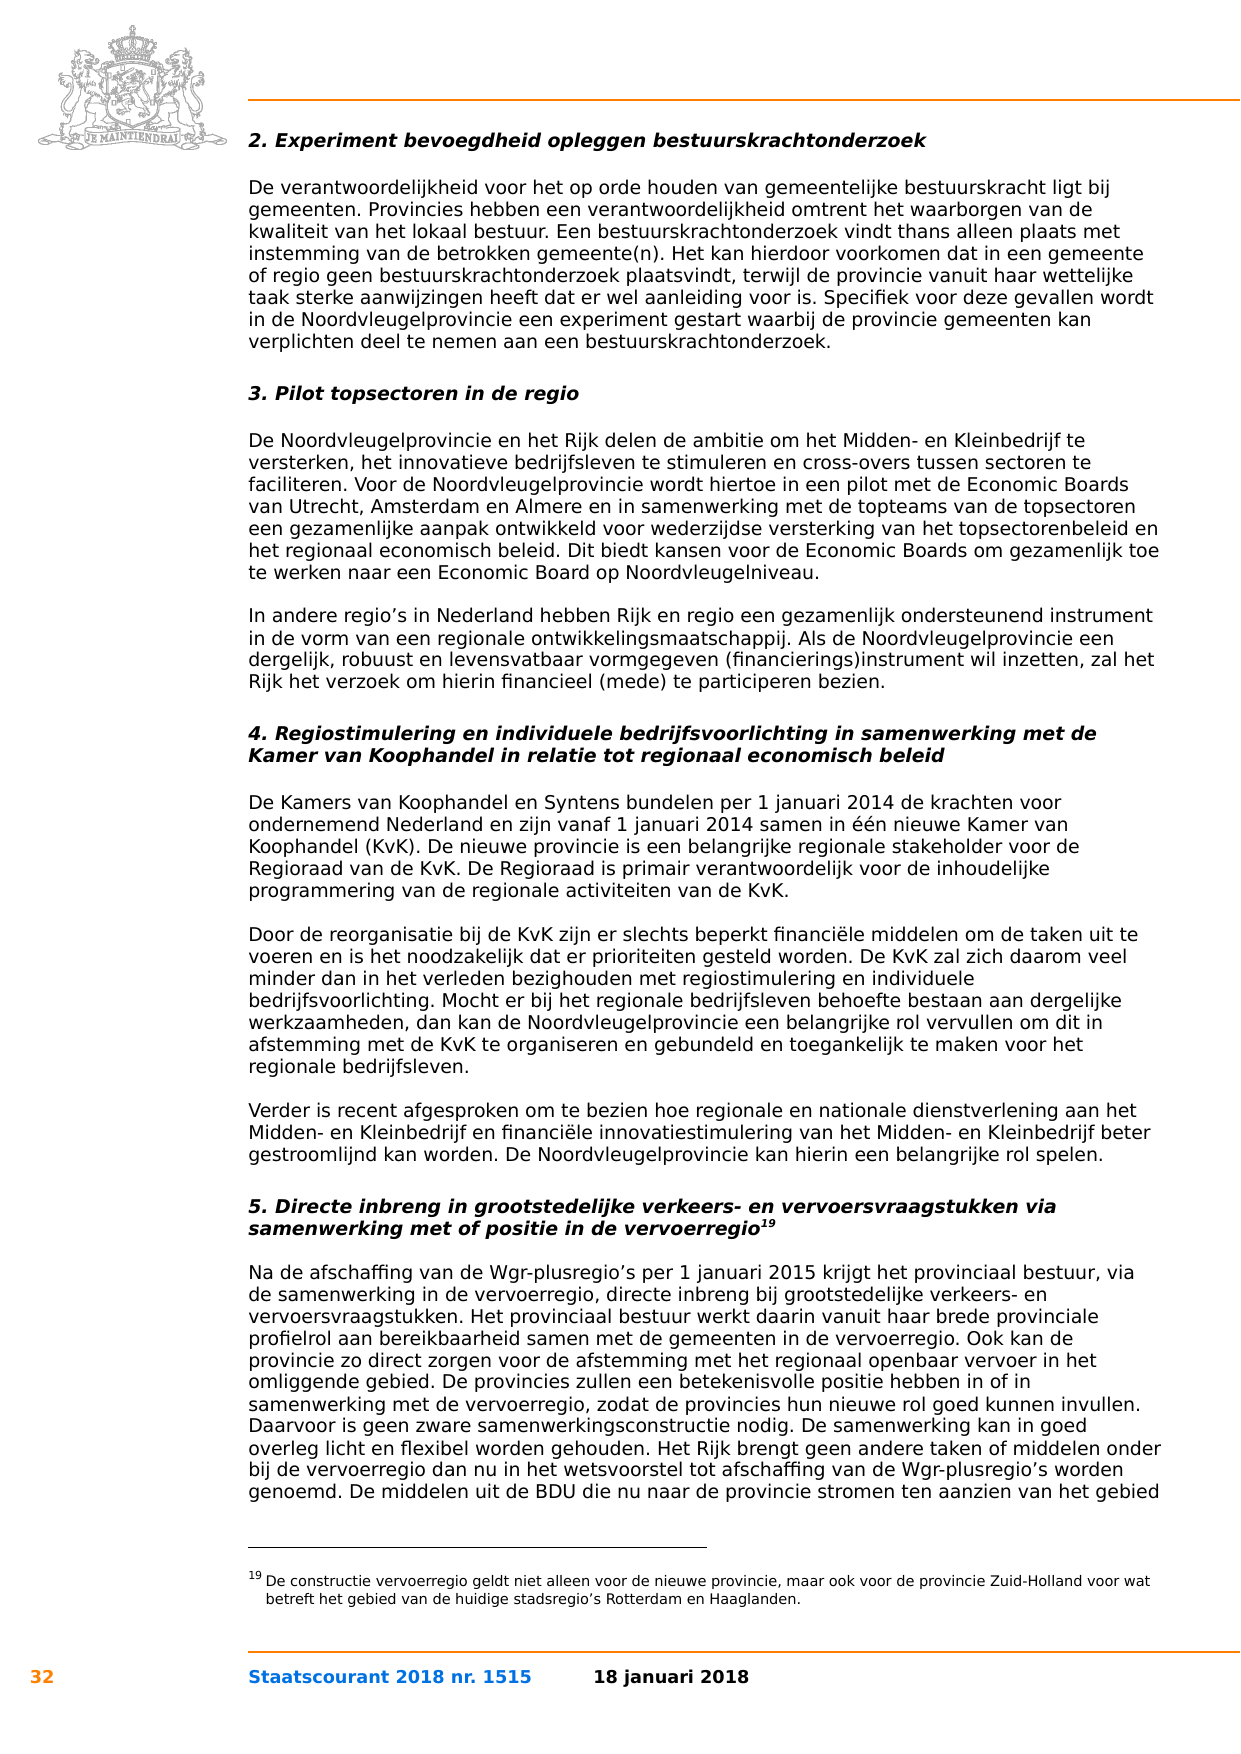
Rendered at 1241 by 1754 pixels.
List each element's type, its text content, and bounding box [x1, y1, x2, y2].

subtitle 2. Experiment bevoegdheid opleggen bestuurskrachtonderzoek [248, 130, 1163, 152]
subtitle 3. Pilot topsectoren in de regio [248, 383, 1163, 405]
picture [38, 25, 227, 150]
subtitle 4. Regiostimulering en individuele bedrijfsvoorlichting in samenwerking met de Kamer van Koophandel in relatie tot regionaal economisch beleid [248, 723, 1163, 767]
text De Kamers van Koophandel en Syntens bundelen per 1 januari 2014 de krachten voor ondernemend Nederland en zijn vanaf 1 januari 2014 samen in één nieuwe Kamer van Koophandel (KvK). De nieuwe provincie is een belangrijke regionale stakeholder voor de Regioraad van de KvK. De Regioraad is primair verantwoordelijk voor de inhoudelijke programmering van de regionale activiteiten van de KvK. [248, 792, 1163, 902]
text In andere regio’s in Nederland hebben Rijk en regio een gezamenlijk ondersteunend instrument in de vorm van een regionale ontwikkelingsmaatschappij. Als de Noordvleugelprovincie een dergelijk, robuust en levensvatbaar vormgegeven (financierings)instrument wil inzetten, zal het Rijk het verzoek om hierin financieel (mede) te participeren bezien. [248, 605, 1163, 693]
text De Noordvleugelprovincie en het Rijk delen de ambitie om het Midden- en Kleinbedrijf te versterken, het innovatieve bedrijfsleven te stimuleren en cross-overs tussen sectoren te faciliteren. Voor de Noordvleugelprovincie wordt hiertoe in een pilot met de Economic Boards van Utrecht, Amsterdam en Almere en in samenwerking met de topteams van de topsectoren een gezamenlijke aanpak ontwikkeld voor wederzijdse versterking van het topsectorenbeleid en het regionaal economisch beleid. Dit biedt kansen voor de Economic Boards om gezamenlijk toe te werken naar een Economic Board op Noordvleugelniveau. [248, 430, 1163, 583]
text Door de reorganisatie bij de KvK zijn er slechts beperkt financiële middelen om de taken uit te voeren en is het noodzakelijk dat er prioriteiten gesteld worden. De KvK zal zich daarom veel minder dan in het verleden bezighouden met regiostimulering en individuele bedrijfsvoorlichting. Mocht er bij het regionale bedrijfsleven behoefte bestaan aan dergelijke werkzaamheden, dan kan de Noordvleugelprovincie een belangrijke rol vervullen om dit in afstemming met de KvK te organiseren en gebundeld en toegankelijk te maken voor het regionale bedrijfsleven. [248, 924, 1163, 1078]
text De verantwoordelijkheid voor het op orde houden van gemeentelijke bestuurskracht ligt bij gemeenten. Provincies hebben een verantwoordelijkheid omtrent het waarborgen van de kwaliteit van het lokaal bestuur. Een bestuurskrachtonderzoek vindt thans alleen plaats met instemming van de betrokken gemeente(n). Het kan hierdoor voorkomen dat in een gemeente of regio geen bestuurskrachtonderzoek plaatsvindt, terwijl de provincie vanuit haar wettelijke taak sterke aanwijzingen heeft dat er wel aanleiding voor is. Specifiek voor deze gevallen wordt in de Noordvleugelprovincie een experiment gestart waarbij de provincie gemeenten kan verplichten deel te nemen aan een bestuurskrachtonderzoek. [248, 177, 1163, 353]
text Na de afschaffing van de Wgr-plusregio’s per 1 januari 2015 krijgt het provinciaal bestuur, via de samenwerking in de vervoerregio, directe inbreng bij grootstedelijke verkeers- en vervoersvraagstukken. Het provinciaal bestuur werkt daarin vanuit haar brede provinciale profielrol aan bereikbaarheid samen met de gemeenten in de vervoerregio. Ook kan de provincie zo direct zorgen voor de afstemming met het regionaal openbaar vervoer in het omliggende gebied. De provincies zullen een betekenisvolle positie hebben in of in samenwerking met de vervoerregio, zodat de provincies hun nieuwe rol goed kunnen invullen. Daarvoor is geen zware samenwerkingsconstructie nodig. De samenwerking kan in goed overleg licht en flexibel worden gehouden. Het Rijk brengt geen andere taken of middelen onder bij de vervoerregio dan nu in het wetsvoorstel tot afschaffing van de Wgr-plusregio’s worden genoemd. De middelen uit de BDU die nu naar de provincie stromen ten aanzien van het gebied [248, 1262, 1163, 1503]
text De constructie vervoerregio geldt niet alleen voor de nieuwe provincie, maar ook voor de provincie Zuid-Holland voor wat betreft het gebied van de huidige stadsregio’s Rotterdam en Haaglanden. [248, 1569, 1163, 1608]
text Verder is recent afgesproken om te bezien hoe regionale en nationale dienstverlening aan het Midden- en Kleinbedrijf en financiële innovatiestimulering van het Midden- en Kleinbedrijf beter gestroomlijnd kan worden. De Noordvleugelprovincie kan hierin een belangrijke rol spelen. [248, 1100, 1163, 1166]
subtitle 5. Directe inbreng in grootstedelijke verkeers- en vervoersvraagstukken via samenwerking met of positie in de vervoerregio [248, 1196, 1163, 1240]
